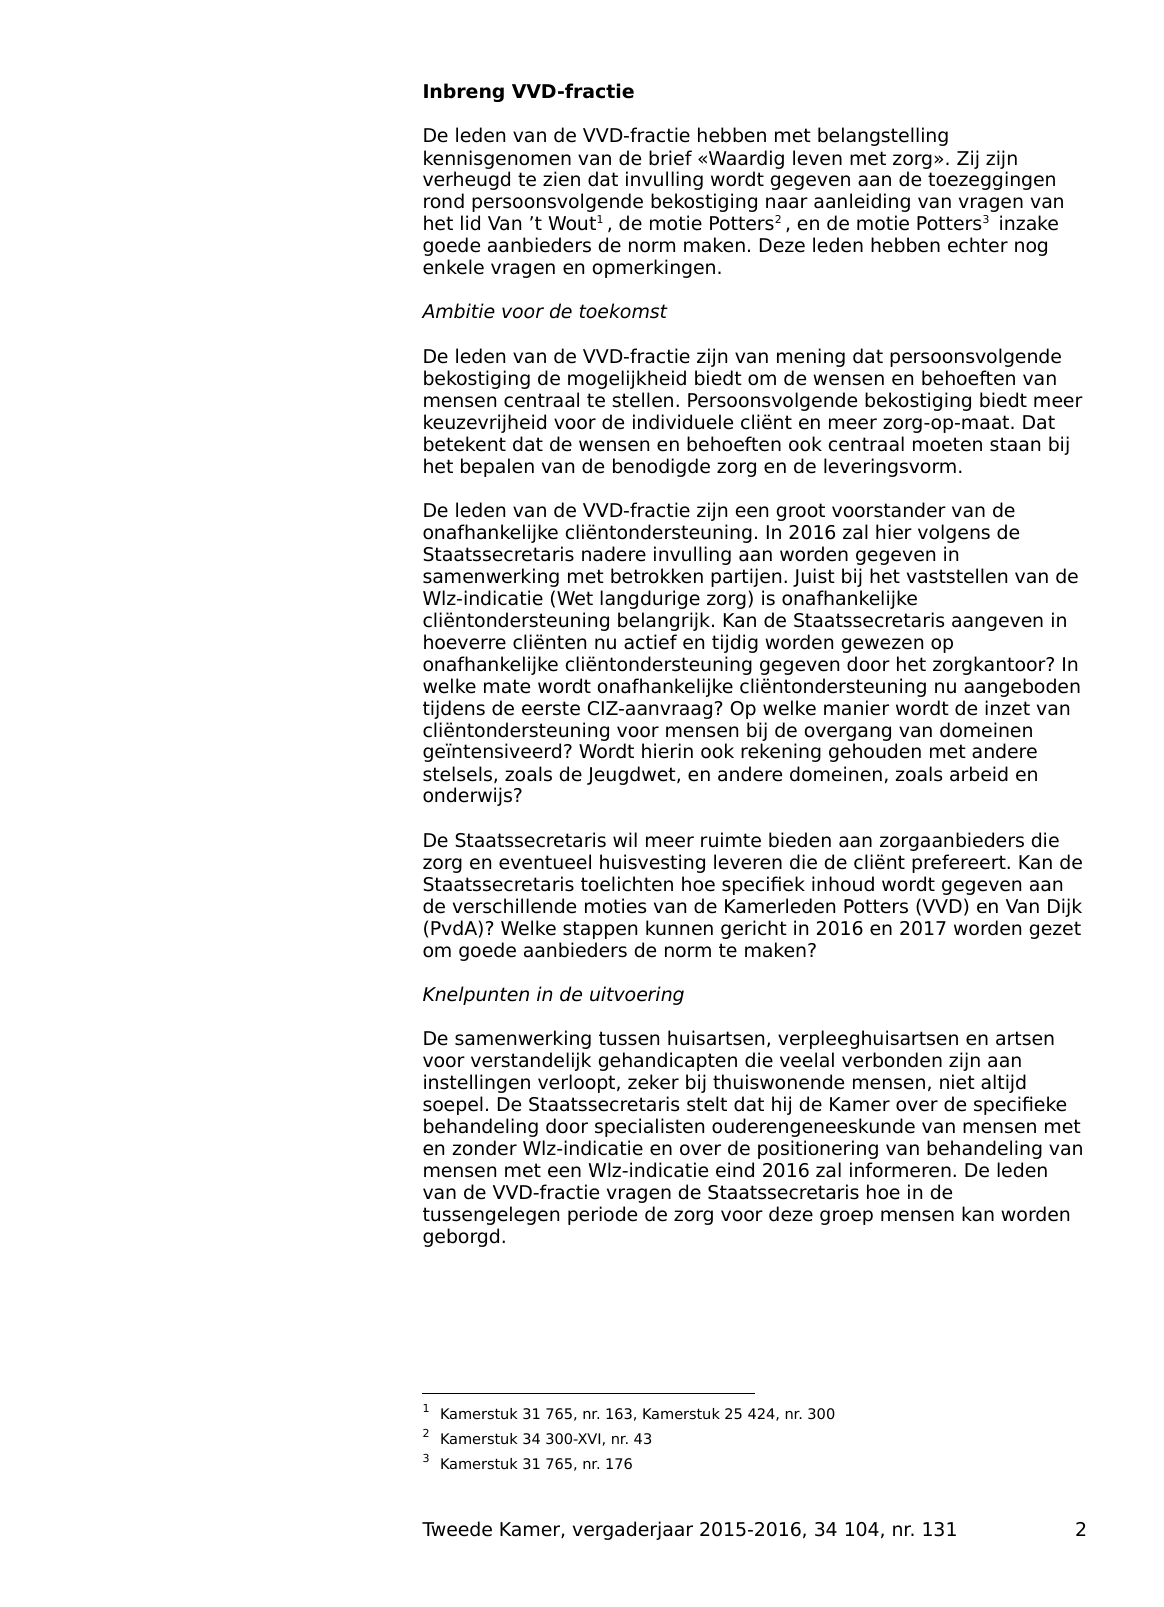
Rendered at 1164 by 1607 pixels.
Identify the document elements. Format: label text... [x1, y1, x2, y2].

subtitle Knelpunten in de uitvoering [422, 984, 1087, 1006]
text De Staatssecretaris wil meer ruimte bieden aan zorgaanbieders die zorg en eventueel huisvesting leveren die de cliënt prefereert. Kan de Staatssecretaris toelichten hoe specifiek inhoud wordt gegeven aan de verschillende moties van de Kamerleden Potters (VVD) en Van Dijk (PvdA)? Welke stappen kunnen gericht in 2016 en 2017 worden gezet om goede aanbieders de norm te maken? [422, 829, 1087, 961]
text De leden van de VVD-fractie zijn een groot voorstander van de onafhankelijke cliëntondersteuning. In 2016 zal hier volgens de Staatssecretaris nadere invulling aan worden gegeven in samenwerking met betrokken partijen. Juist bij het vaststellen van de Wlz-indicatie (Wet langdurige zorg) is onafhankelijke cliëntondersteuning belangrijk. Kan de Staatssecretaris aangeven in hoeverre cliënten nu actief en tijdig worden gewezen op onafhankelijke cliëntondersteuning gegeven door het zorgkantoor? In welke mate wordt onafhankelijke cliëntondersteuning nu aangeboden tijdens de eerste CIZ-aanvraag? Op welke manier wordt de inzet van cliëntondersteuning voor mensen bij de overgang van domeinen geïntensiveerd? Wordt hierin ook rekening gehouden met andere stelsels, zoals de Jeugdwet, en andere domeinen, zoals arbeid en onderwijs? [422, 500, 1087, 807]
subtitle Ambitie voor de toekomst [422, 301, 1087, 323]
text Kamerstuk 31 765, nr. 176 [422, 1452, 1087, 1474]
text De leden van de VVD-fractie zijn van mening dat persoonsvolgende bekostiging de mogelijkheid biedt om de wensen en behoeften van mensen centraal te stellen. Persoonsvolgende bekostiging biedt meer keuzevrijheid voor de individuele cliënt en meer zorg-op-maat. Dat betekent dat de wensen en behoeften ook centraal moeten staan bij het bepalen van de benodigde zorg en de leveringsvorm. [422, 346, 1087, 477]
text Kamerstuk 31 765, nr. 163, Kamerstuk 25 424, nr. 300 [422, 1402, 1087, 1424]
text De samenwerking tussen huisartsen, verpleeghuisartsen en artsen voor verstandelijk gehandicapten die veelal verbonden zijn aan instellingen verloopt, zeker bij thuiswonende mensen, niet altijd soepel. De Staatssecretaris stelt dat hij de Kamer over de specifieke behandeling door specialisten ouderengeneeskunde van mensen met en zonder Wlz-indicatie en over de positionering van behandeling van mensen met een Wlz-indicatie eind 2016 zal informeren. De leden van de VVD-fractie vragen de Staatssecretaris hoe in de tussengelegen periode de zorg voor deze groep mensen kan worden geborgd. [422, 1028, 1087, 1248]
text Kamerstuk 34 300-XVI, nr. 43 [422, 1427, 1087, 1449]
subtitle Inbreng VVD-fractie [422, 81, 1087, 103]
text De leden van de VVD-fractie hebben met belangstelling kennisgenomen van de brief «Waardig leven met zorg». Zij zijn verheugd te zien dat invulling wordt gegeven aan de toezeggingen rond persoonsvolgende bekostiging naar aanleiding van vragen van het lid Van ’t Wout, de motie Potters, en de motie Potters inzake goede aanbieders de norm maken. Deze leden hebben echter nog enkele vragen en opmerkingen. [422, 125, 1087, 279]
